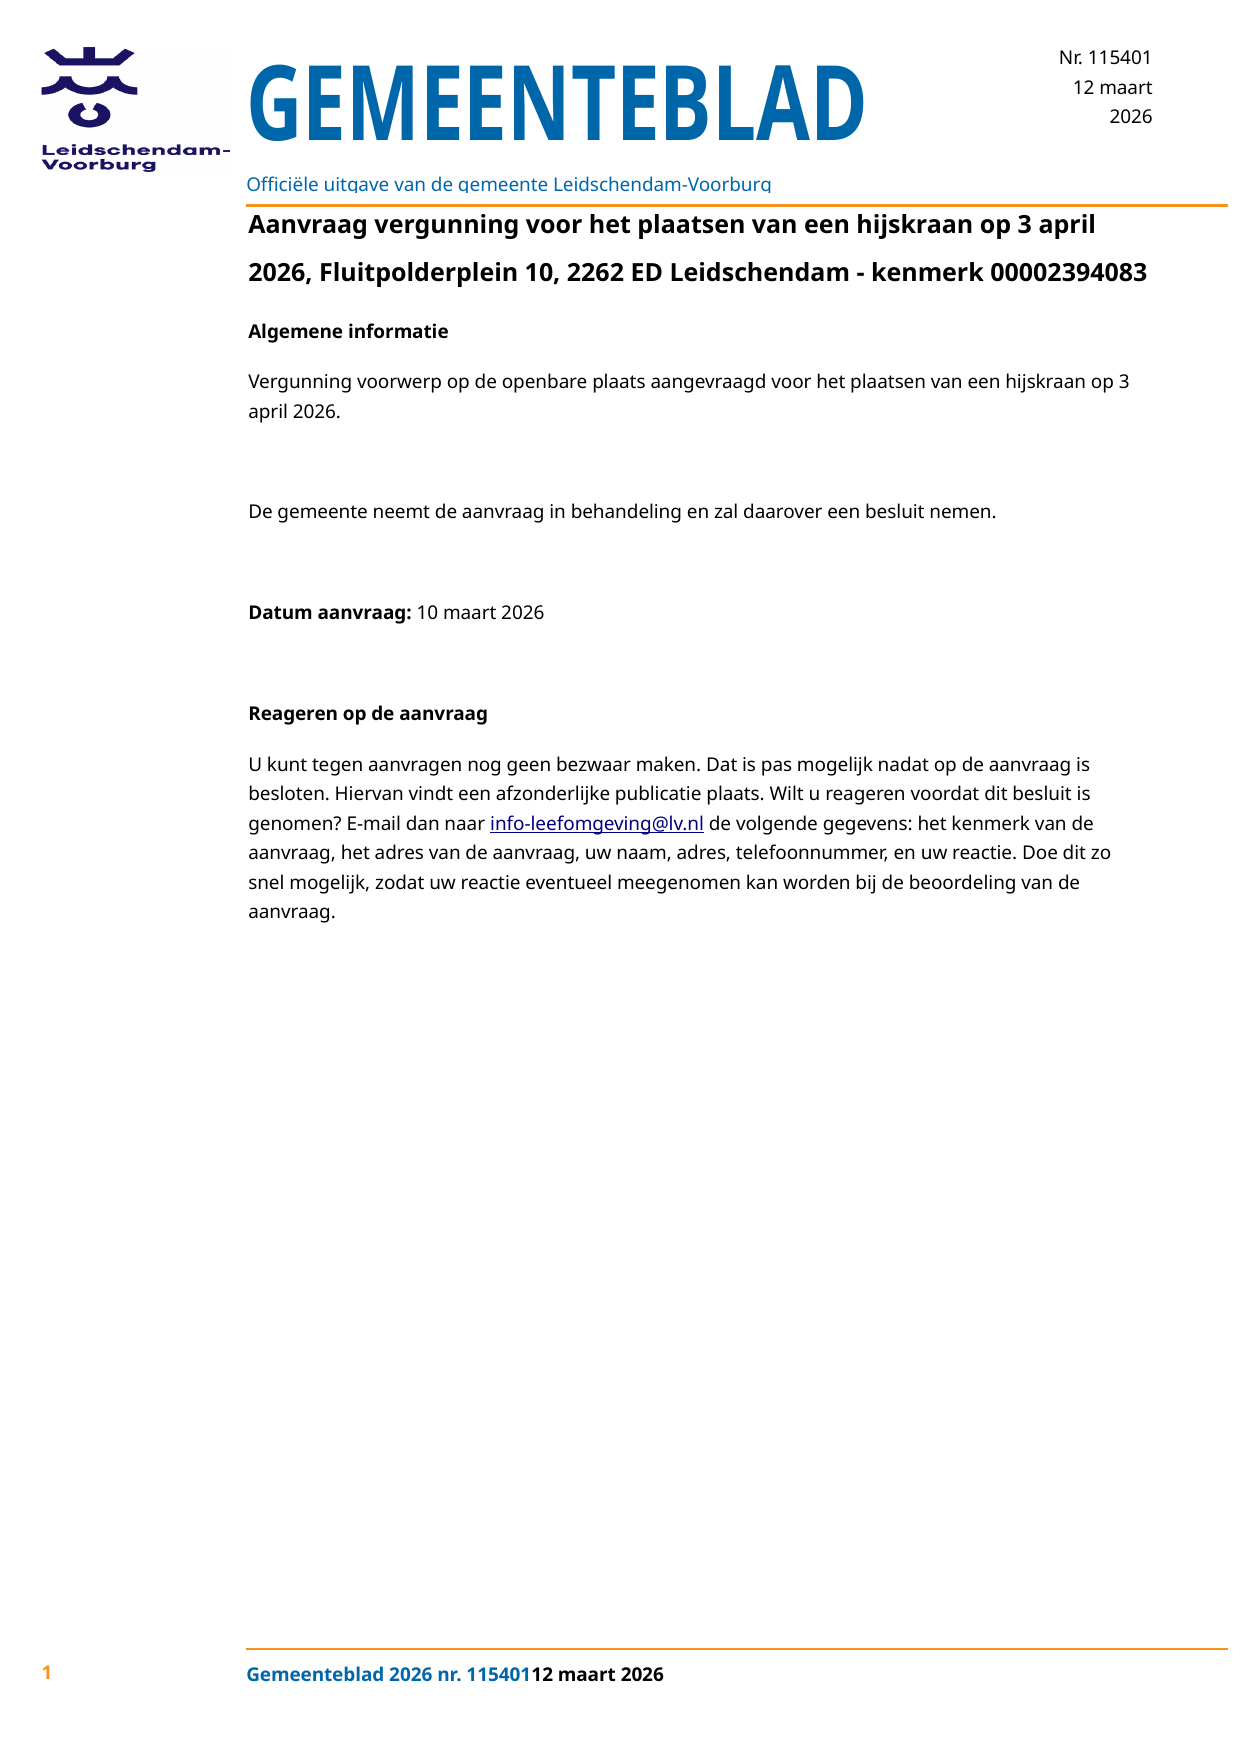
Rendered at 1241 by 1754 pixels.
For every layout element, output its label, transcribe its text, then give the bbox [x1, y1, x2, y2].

text Vergunning voorwerp op de openbare plaats aangevraagd voor het plaatsen van een hijskraan op 3 april 2026. [248, 368, 1152, 424]
text Algemene informatie [248, 318, 1152, 344]
text U kunt tegen aanvragen nog geen bezwaar maken. Dat is pas mogelijk nadat op de aanvraag is besloten. Hiervan vindt een afzonderlijke publicatie plaats. Wilt u reageren voordat dit besluit is genomen? E-mail dan naar info-leefomgeving@lv.nl de volgende gegevens: het kenmerk van de aanvraag, het adres van de aanvraag, uw naam, adres, telefoonnummer, en uw reactie. Doe dit zo snel mogelijk, zodat uw reactie eventueel meegenomen kan worden bij de beoordeling van de aanvraag. [248, 751, 1152, 924]
picture [41, 47, 231, 172]
text Aanvraag vergunning voor het plaatsen van een hijskraan op 3 april 2026, Fluitpolderplein 10, 2262 ED Leidschendam - kenmerk 00002394083 [248, 207, 1152, 288]
text De gemeente neemt de aanvraag in behandeling en zal daarover een besluit nemen. [248, 499, 1152, 524]
text Datum aanvraag: 10 maart 2026 [248, 599, 1152, 625]
text Reageren op de aanvraag [248, 700, 1152, 726]
